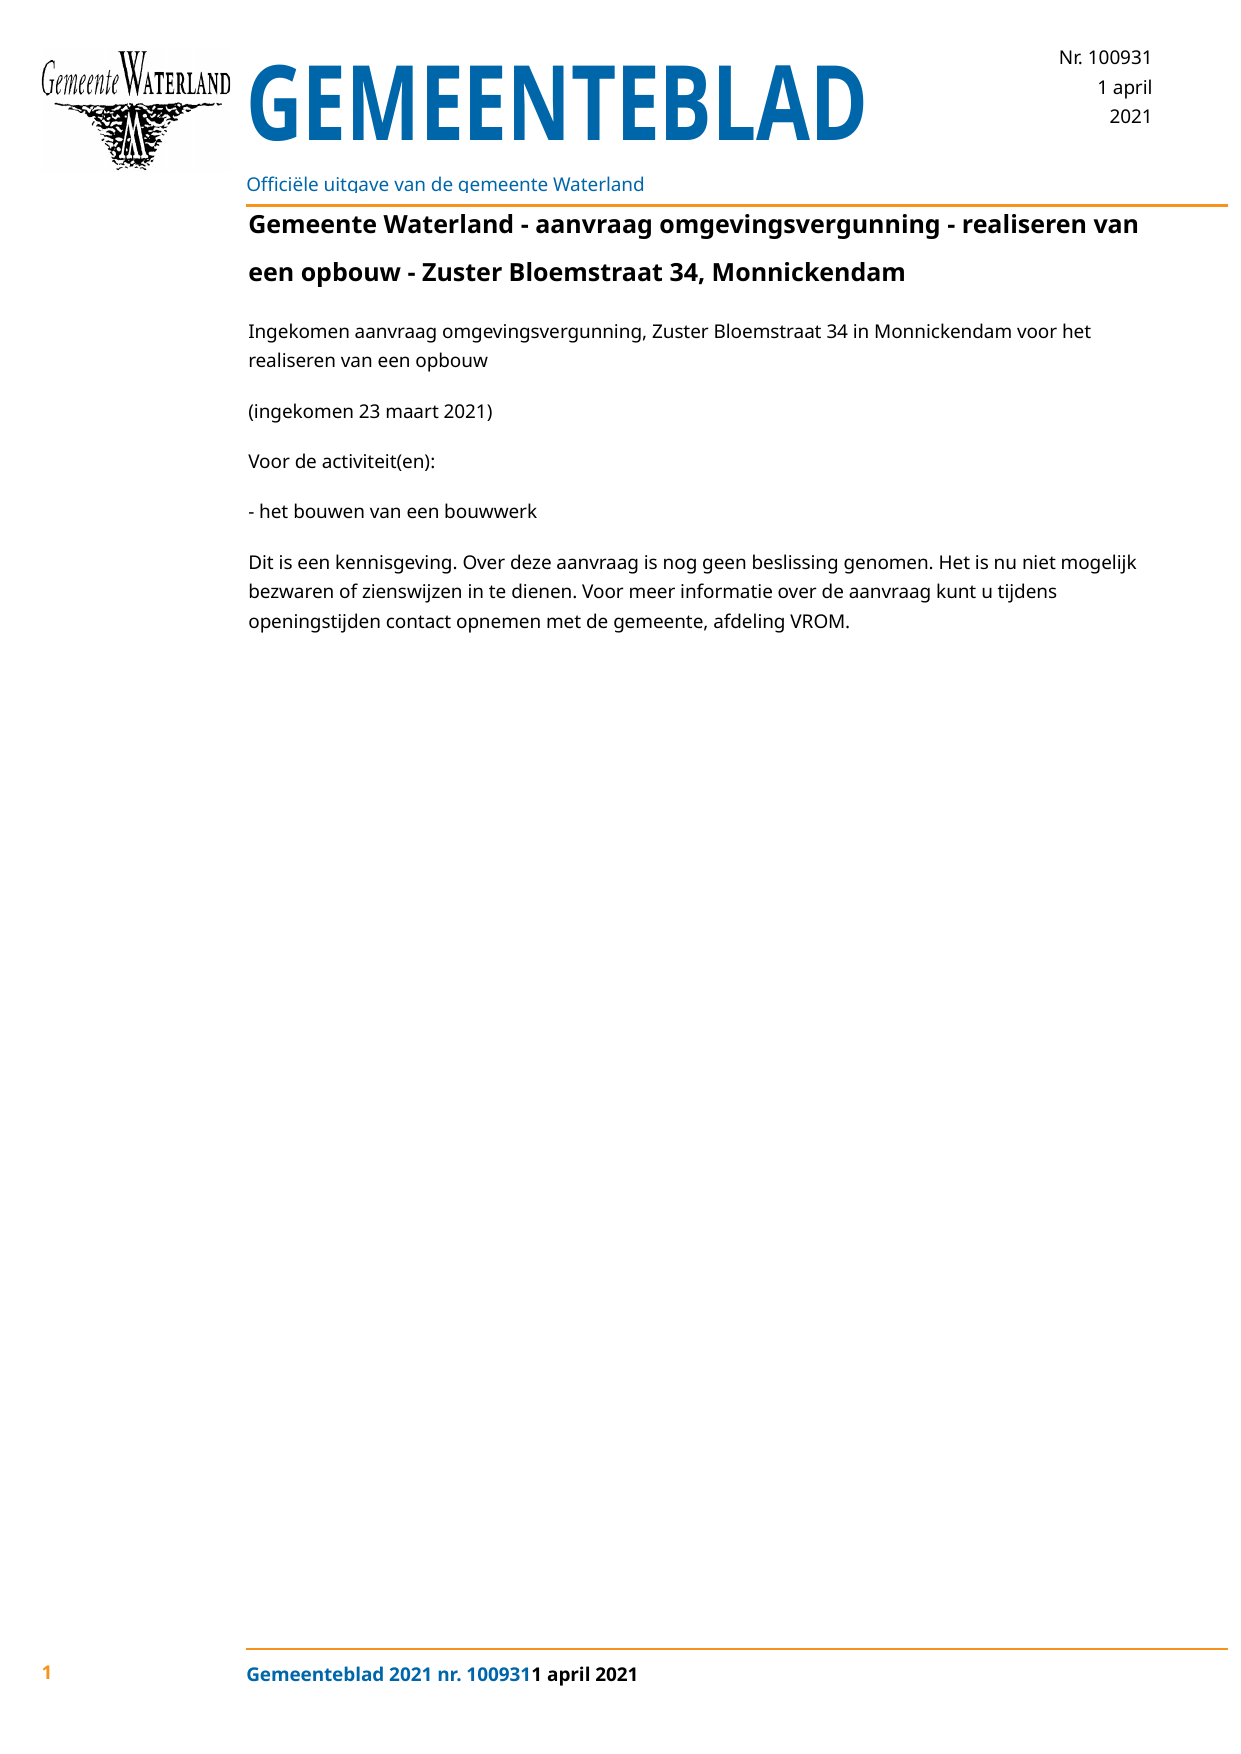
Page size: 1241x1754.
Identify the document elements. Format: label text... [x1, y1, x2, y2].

picture [41, 47, 231, 172]
text - het bouwen van een bouwwerk [248, 499, 1152, 524]
text Ingekomen aanvraag omgevingsvergunning, Zuster Bloemstraat 34 in Monnickendam voor het realiseren van een opbouw [248, 318, 1152, 373]
text (ingekomen 23 maart 2021) [248, 398, 1152, 424]
text Gemeente Waterland - aanvraag omgevingsvergunning - realiseren van een opbouw - Zuster Bloemstraat 34, Monnickendam [248, 207, 1152, 288]
text Voor de activiteit(en): [248, 448, 1152, 474]
text Dit is een kennisgeving. Over deze aanvraag is nog geen beslissing genomen. Het is nu niet mogelijk bezwaren of zienswijzen in te dienen. Voor meer informatie over de aanvraag kunt u tijdens openingstijden contact opnemen met de gemeente, afdeling VROM. [248, 549, 1152, 634]
